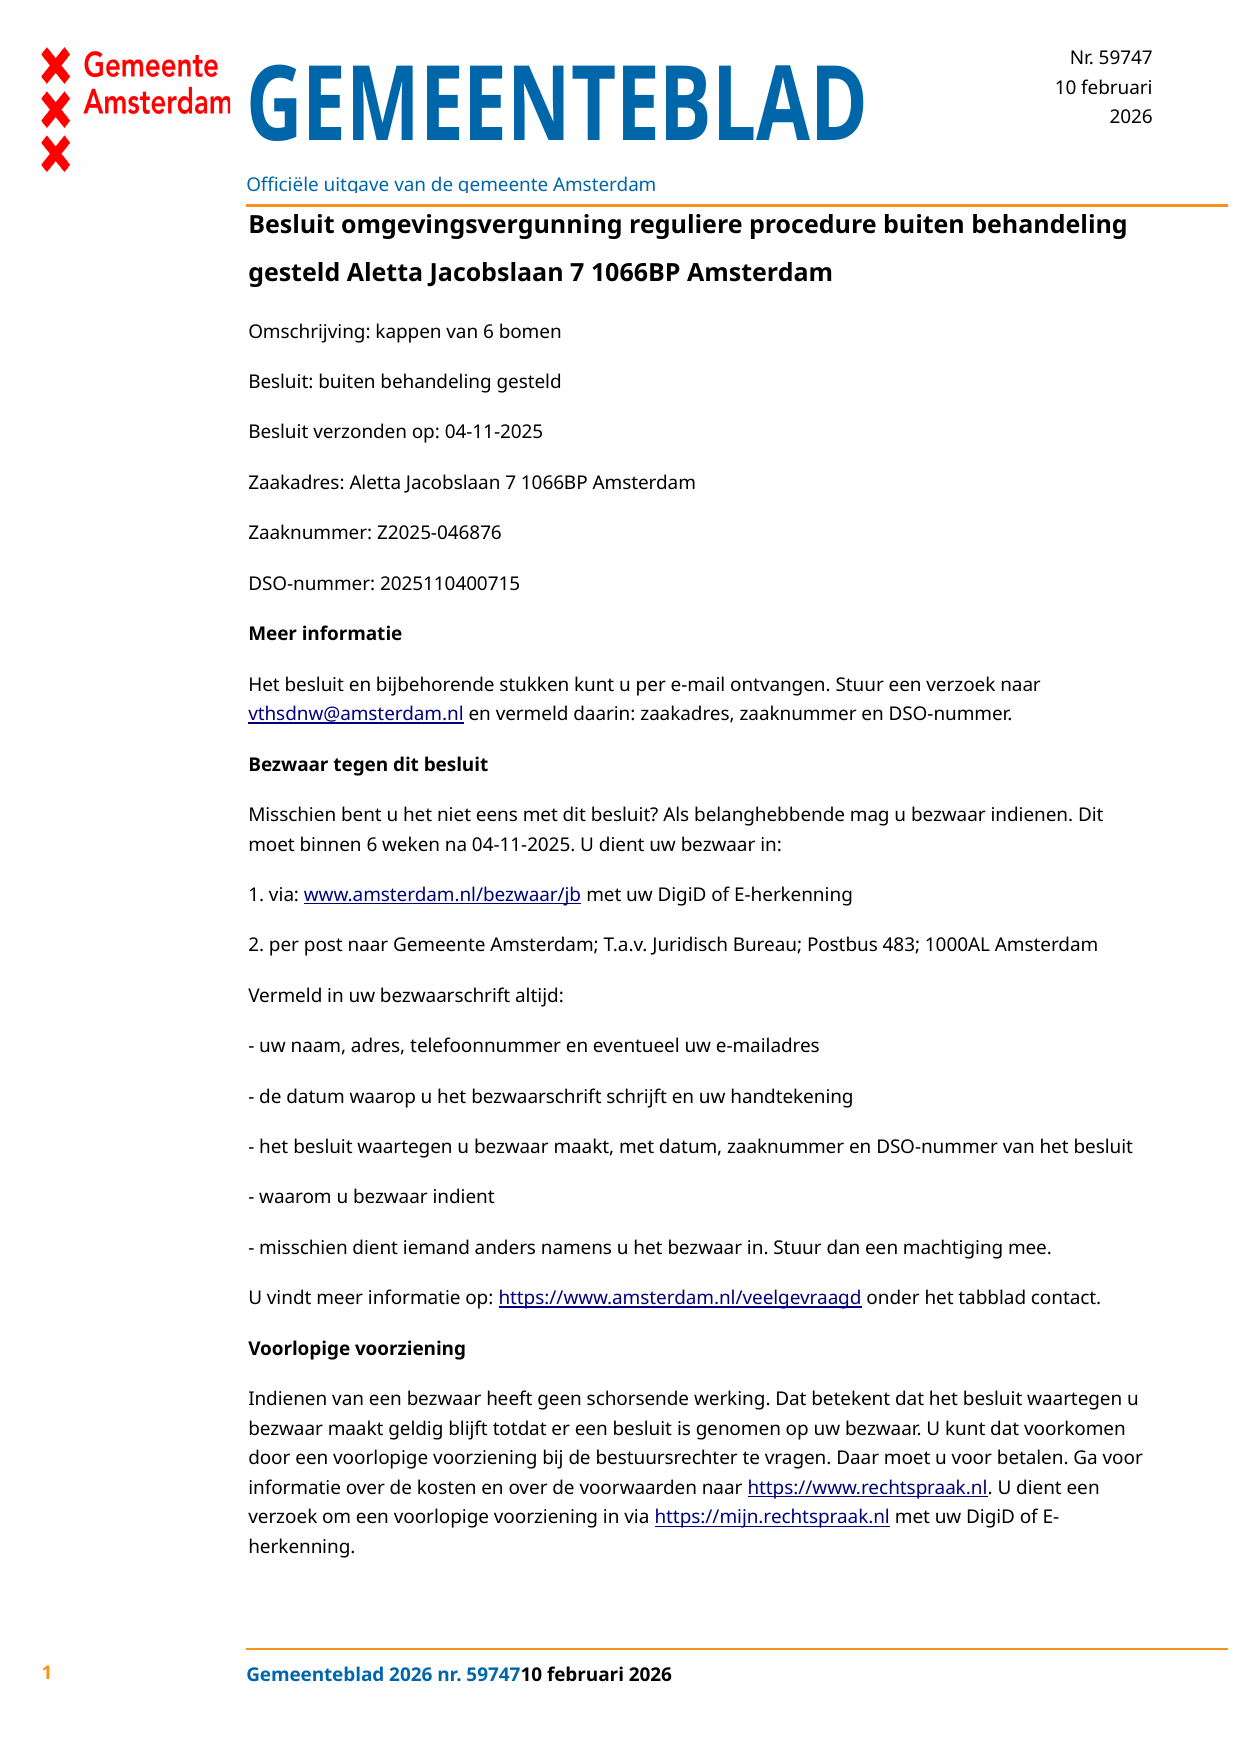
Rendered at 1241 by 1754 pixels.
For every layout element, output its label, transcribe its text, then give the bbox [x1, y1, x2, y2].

text 1. via: www.amsterdam.nl/bezwaar/jb met uw DigiD of E-herkenning [248, 881, 1152, 907]
text Zaaknummer: Z2025-046876 [248, 519, 1152, 545]
text - waarom u bezwaar indient [248, 1184, 1152, 1209]
text Vermeld in uw bezwaarschrift altijd: [248, 982, 1152, 1008]
text Besluit: buiten behandeling gesteld [248, 368, 1152, 394]
text Voorlopige voorziening [248, 1335, 1152, 1361]
text Zaakadres: Aletta Jacobslaan 7 1066BP Amsterdam [248, 469, 1152, 495]
text Meer informatie [248, 620, 1152, 646]
text Indienen van een bezwaar heeft geen schorsende werking. Dat betekent dat het besluit waartegen u bezwaar maakt geldig blijft totdat er een besluit is genomen op uw bezwaar. U kunt dat voorkomen door een voorlopige voorziening bij de bestuursrechter te vragen. Daar moet u voor betalen. Ga voor informatie over de kosten en over de voorwaarden naar https://www.rechtspraak.nl. U dient een verzoek om een voorlopige voorziening in via https://mijn.rechtspraak.nl met uw DigiD of E-herkenning. [248, 1385, 1152, 1559]
text Misschien bent u het niet eens met dit besluit? Als belanghebbende mag u bezwaar indienen. Dit moet binnen 6 weken na 04-11-2025. U dient uw bezwaar in: [248, 801, 1152, 857]
text - uw naam, adres, telefoonnummer en eventueel uw e-mailadres [248, 1032, 1152, 1058]
text - misschien dient iemand anders namens u het bezwaar in. Stuur dan een machtiging mee. [248, 1234, 1152, 1260]
picture [41, 47, 231, 172]
text Bezwaar tegen dit besluit [248, 751, 1152, 777]
text Het besluit en bijbehorende stukken kunt u per e-mail ontvangen. Stuur een verzoek naar vthsdnw@amsterdam.nl en vermeld daarin: zaakadres, zaaknummer en DSO-nummer. [248, 671, 1152, 726]
text U vindt meer informatie op: https://www.amsterdam.nl/veelgevraagd onder het tabblad contact. [248, 1284, 1152, 1310]
text DSO-nummer: 2025110400715 [248, 570, 1152, 596]
text - het besluit waartegen u bezwaar maakt, met datum, zaaknummer en DSO-nummer van het besluit [248, 1133, 1152, 1159]
text 2. per post naar Gemeente Amsterdam; T.a.v. Juridisch Bureau; Postbus 483; 1000AL Amsterdam [248, 932, 1152, 957]
text Besluit verzonden op: 04-11-2025 [248, 419, 1152, 444]
text Omschrijving: kappen van 6 bomen [248, 318, 1152, 344]
text Besluit omgevingsvergunning reguliere procedure buiten behandeling gesteld Aletta Jacobslaan 7 1066BP Amsterdam [248, 207, 1152, 288]
text - de datum waarop u het bezwaarschrift schrijft en uw handtekening [248, 1083, 1152, 1109]
